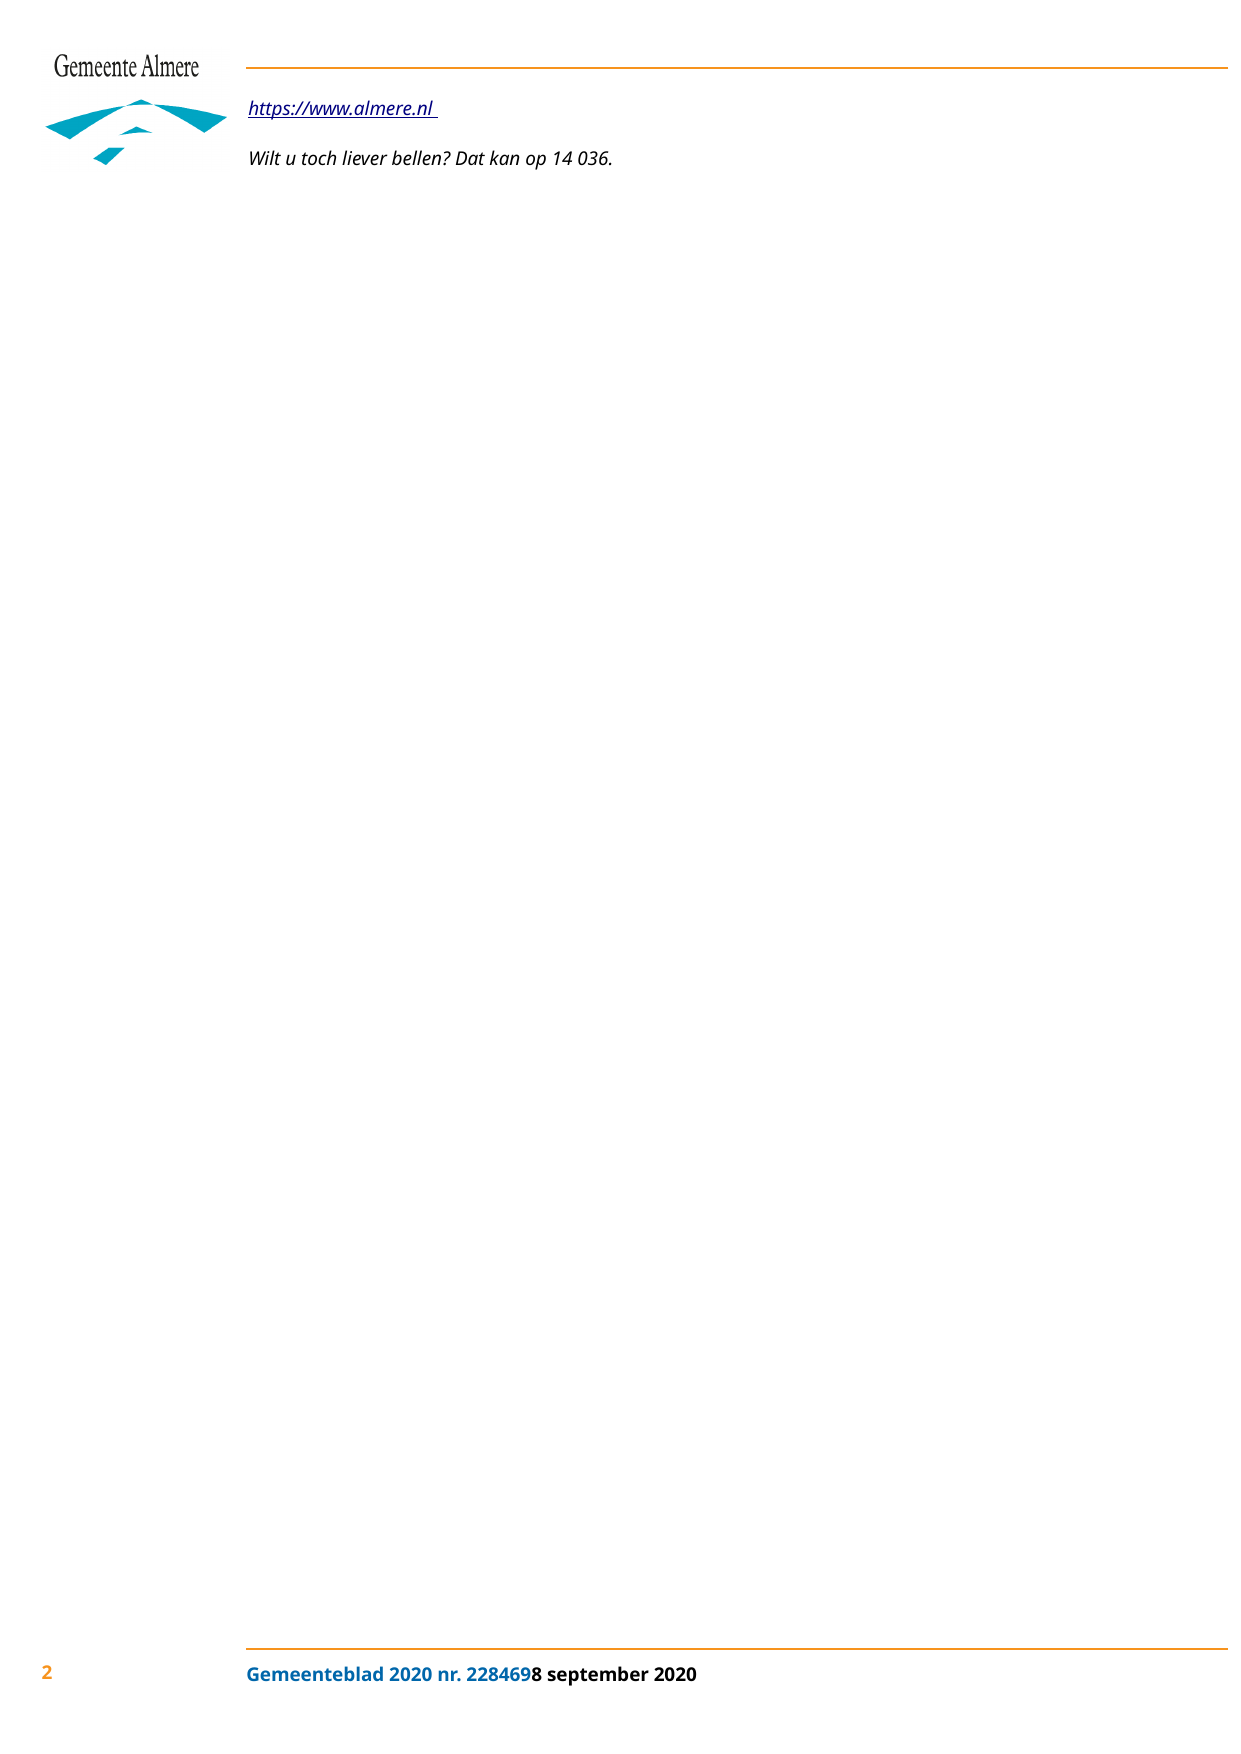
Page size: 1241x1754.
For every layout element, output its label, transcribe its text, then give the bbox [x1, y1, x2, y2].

text Wilt u toch liever bellen? Dat kan op 14 036. [248, 145, 1152, 171]
picture [41, 47, 231, 172]
text https://www.almere.nl [248, 95, 1152, 121]
